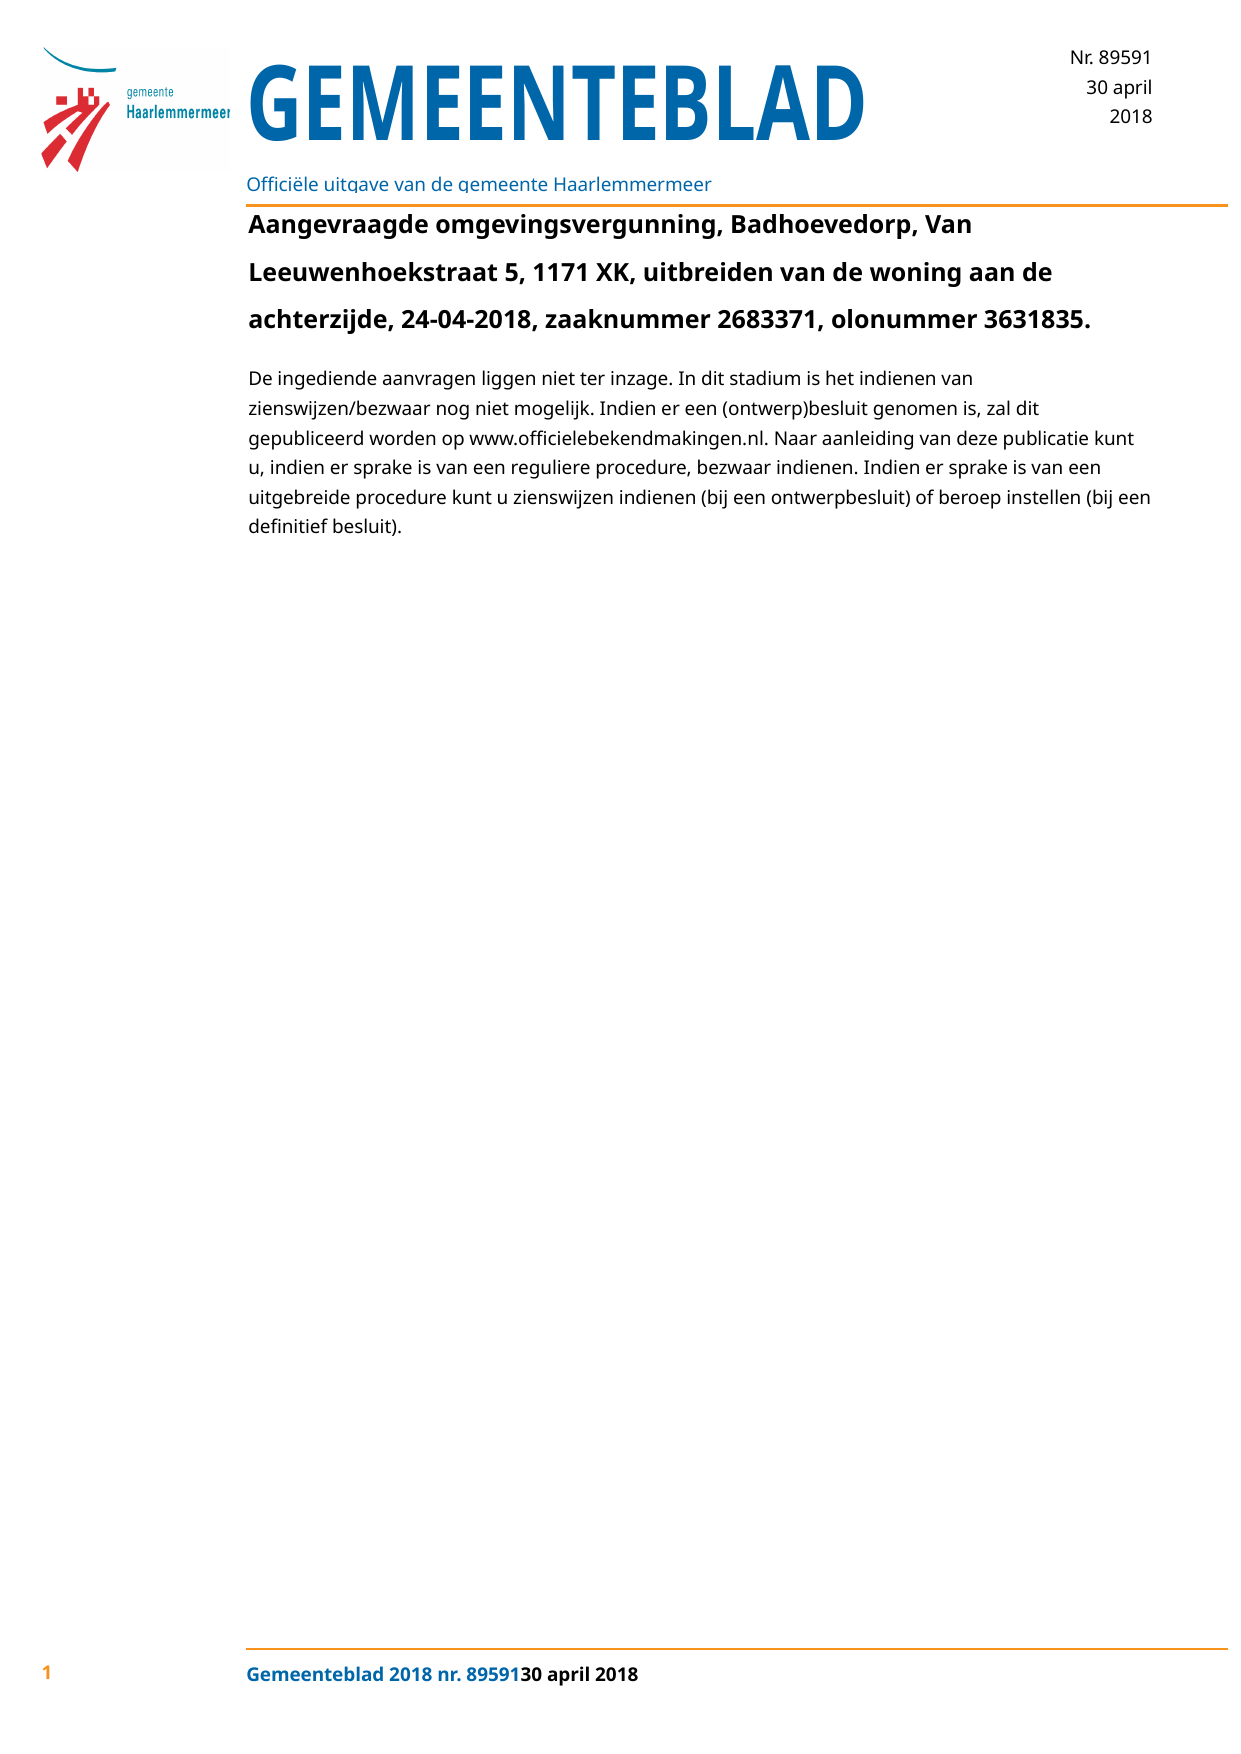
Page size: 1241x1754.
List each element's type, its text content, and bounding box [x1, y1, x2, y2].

text Aangevraagde omgevingsvergunning, Badhoevedorp, Van Leeuwenhoekstraat 5, 1171 XK, uitbreiden van de woning aan de achterzijde, 24-04-2018, zaaknummer 2683371, olonummer 3631835. [248, 207, 1152, 336]
text De ingediende aanvragen liggen niet ter inzage. In dit stadium is het indienen van zienswijzen/bezwaar nog niet mogelijk. Indien er een (ontwerp)besluit genomen is, zal dit gepubliceerd worden op www.officielebekendmakingen.nl. Naar aanleiding van deze publicatie kunt u, indien er sprake is van een reguliere procedure, bezwaar indienen. Indien er sprake is van een uitgebreide procedure kunt u zienswijzen indienen (bij een ontwerpbesluit) of beroep instellen (bij een definitief besluit). [248, 366, 1152, 539]
picture [41, 47, 231, 172]
